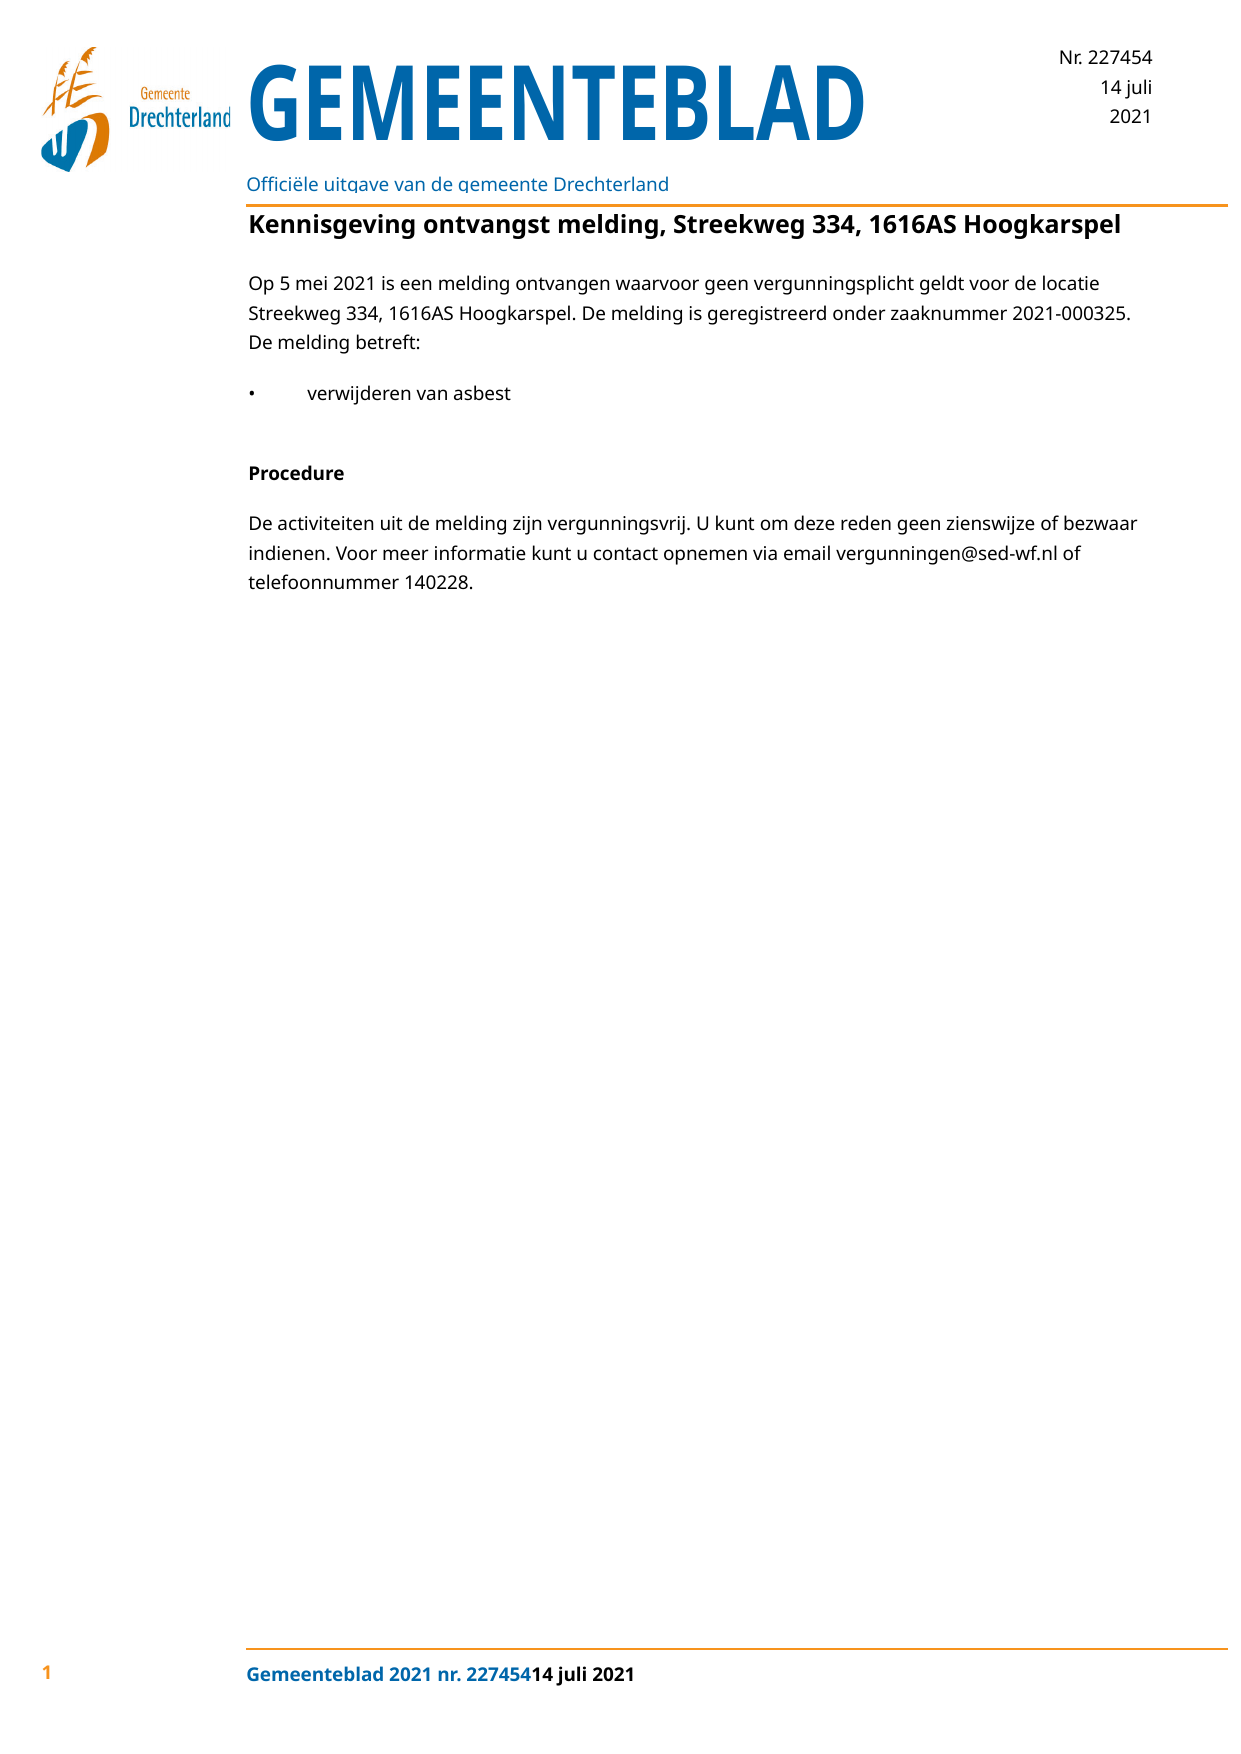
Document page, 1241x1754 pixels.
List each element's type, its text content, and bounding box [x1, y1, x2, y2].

picture [41, 47, 231, 172]
text Op 5 mei 2021 is een melding ontvangen waarvoor geen vergunningsplicht geldt voor de locatie Streekweg 334, 1616AS Hoogkarspel. De melding is geregistreerd onder zaaknummer 2021-000325. De melding betreft: [248, 270, 1152, 355]
text De activiteiten uit de melding zijn vergunningsvrij. U kunt om deze reden geen zienswijze of bezwaar indienen. Voor meer informatie kunt u contact opnemen via email vergunningen@sed-wf.nl of telefoonnummer 140228. [248, 510, 1152, 595]
list verwijderen van asbest [248, 380, 1152, 406]
picture [41, 158, 64, 172]
picture [226, 115, 231, 124]
text Procedure [248, 460, 1152, 486]
text Kennisgeving ontvangst melding, Streekweg 334, 1616AS Hoogkarspel [248, 207, 1152, 241]
